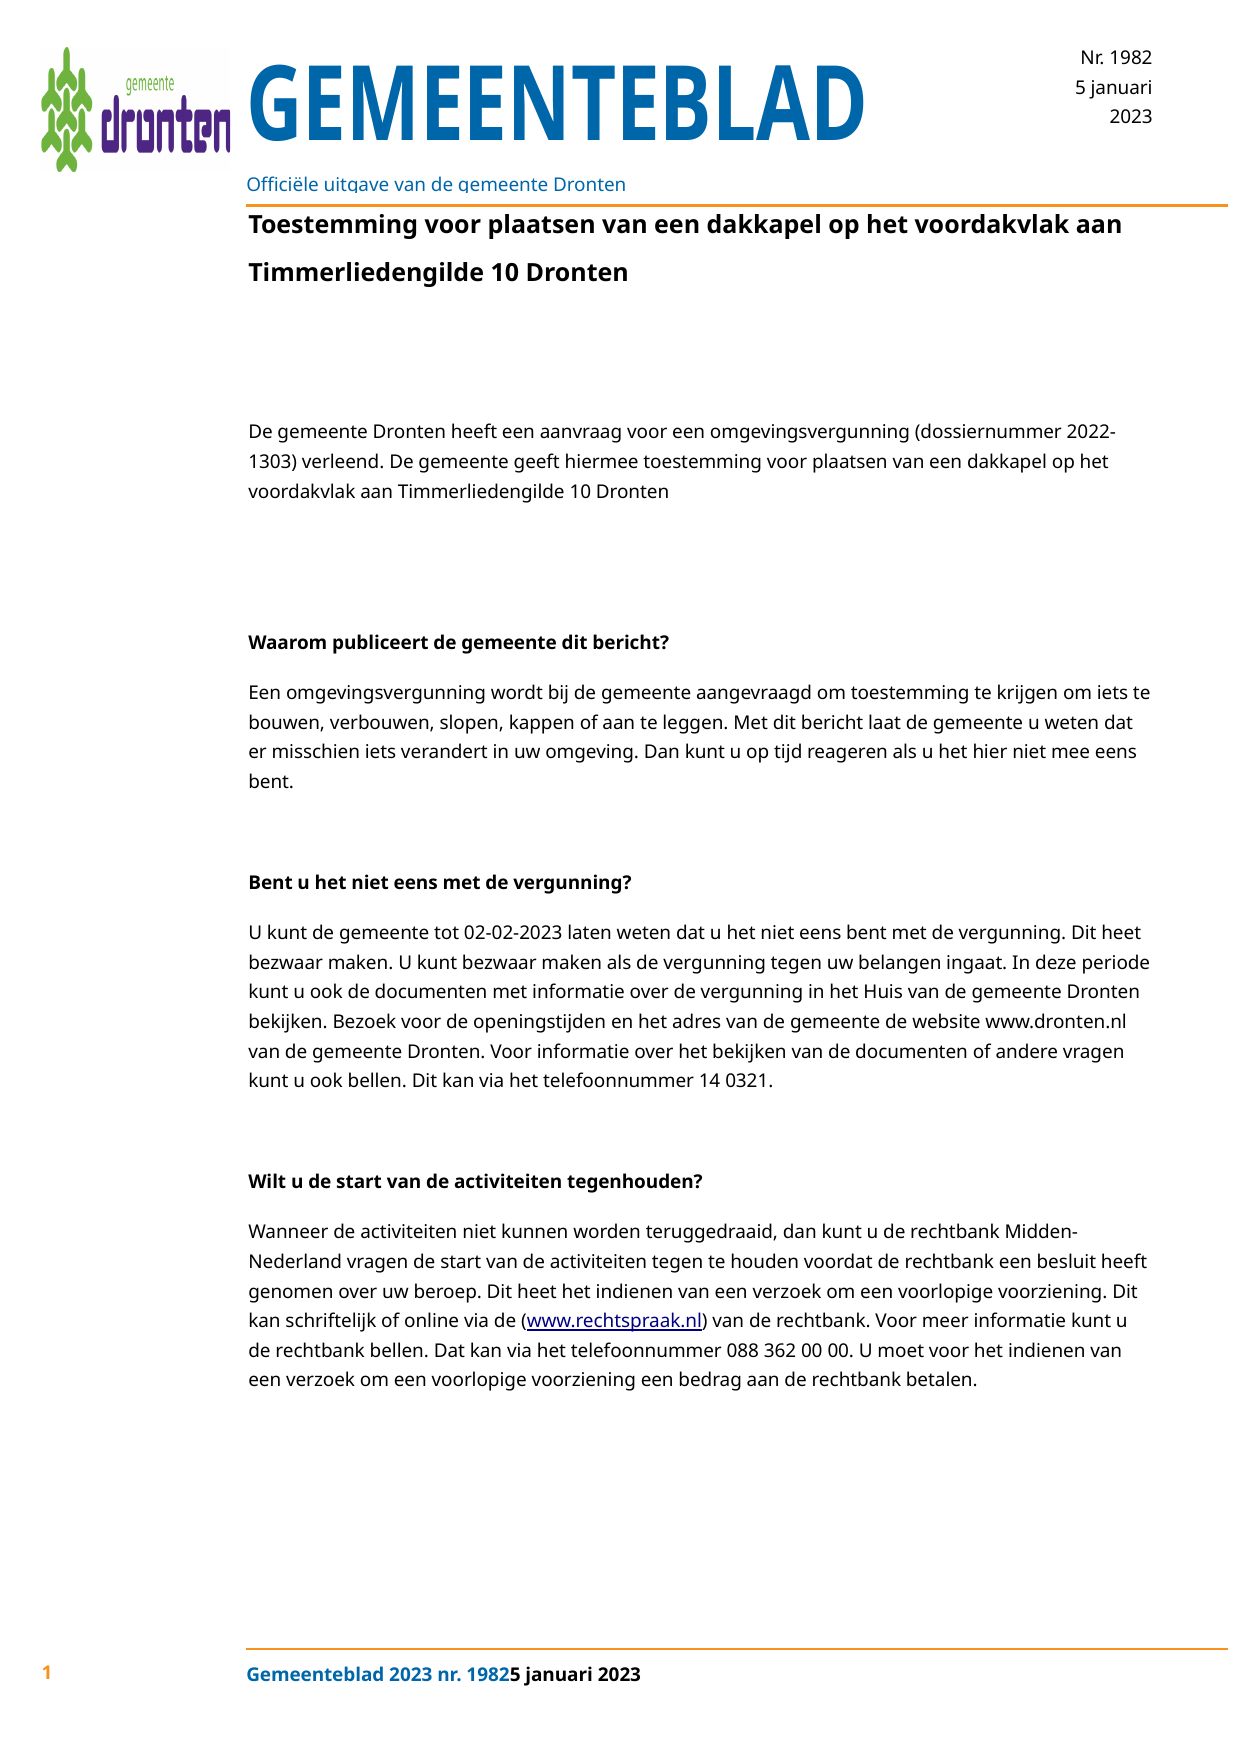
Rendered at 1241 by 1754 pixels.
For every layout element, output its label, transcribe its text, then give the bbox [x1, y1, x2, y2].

picture [41, 47, 231, 172]
text U kunt de gemeente tot 02-02-2023 laten weten dat u het niet eens bent met de vergunning. Dit heet bezwaar maken. U kunt bezwaar maken als de vergunning tegen uw belangen ingaat. In deze periode kunt u ook de documenten met informatie over de vergunning in het Huis van de gemeente Dronten bekijken. Bezoek voor de openingstijden en het adres van de gemeente de website www.dronten.nl van de gemeente Dronten. Voor informatie over het bekijken van de documenten of andere vragen kunt u ook bellen. Dit kan via het telefoonnummer 14 0321. [248, 919, 1152, 1093]
text Waarom publiceert de gemeente dit bericht? [248, 629, 1152, 655]
text Bent u het niet eens met de vergunning? [248, 869, 1152, 895]
text Een omgevingsvergunning wordt bij de gemeente aangevraagd om toestemming te krijgen om iets te bouwen, verbouwen, slopen, kappen of aan te leggen. Met dit bericht laat de gemeente u weten dat er misschien iets verandert in uw omgeving. Dan kunt u op tijd reageren als u het hier niet mee eens bent. [248, 679, 1152, 794]
text Toestemming voor plaatsen van een dakkapel op het voordakvlak aan Timmerliedengilde 10 Dronten [248, 207, 1152, 288]
text Wilt u de start van de activiteiten tegenhouden? [248, 1168, 1152, 1194]
text Wanneer de activiteiten niet kunnen worden teruggedraaid, dan kunt u de rechtbank Midden-Nederland vragen de start van de activiteiten tegen te houden voordat de rechtbank een besluit heeft genomen over uw beroep. Dit heet het indienen van een verzoek om een voorlopige voorziening. Dit kan schriftelijk of online via de (www.rechtspraak.nl) van de rechtbank. Voor meer informatie kunt u de rechtbank bellen. Dat kan via het telefoonnummer 088 362 00 00. U moet voor het indienen van een verzoek om een voorlopige voorziening een bedrag aan de rechtbank betalen. [248, 1219, 1152, 1392]
text De gemeente Dronten heeft een aanvraag voor een omgevingsvergunning (dossiernummer 2022-1303) verleend. De gemeente geeft hiermee toestemming voor plaatsen van een dakkapel op het voordakvlak aan Timmerliedengilde 10 Dronten [248, 419, 1152, 504]
